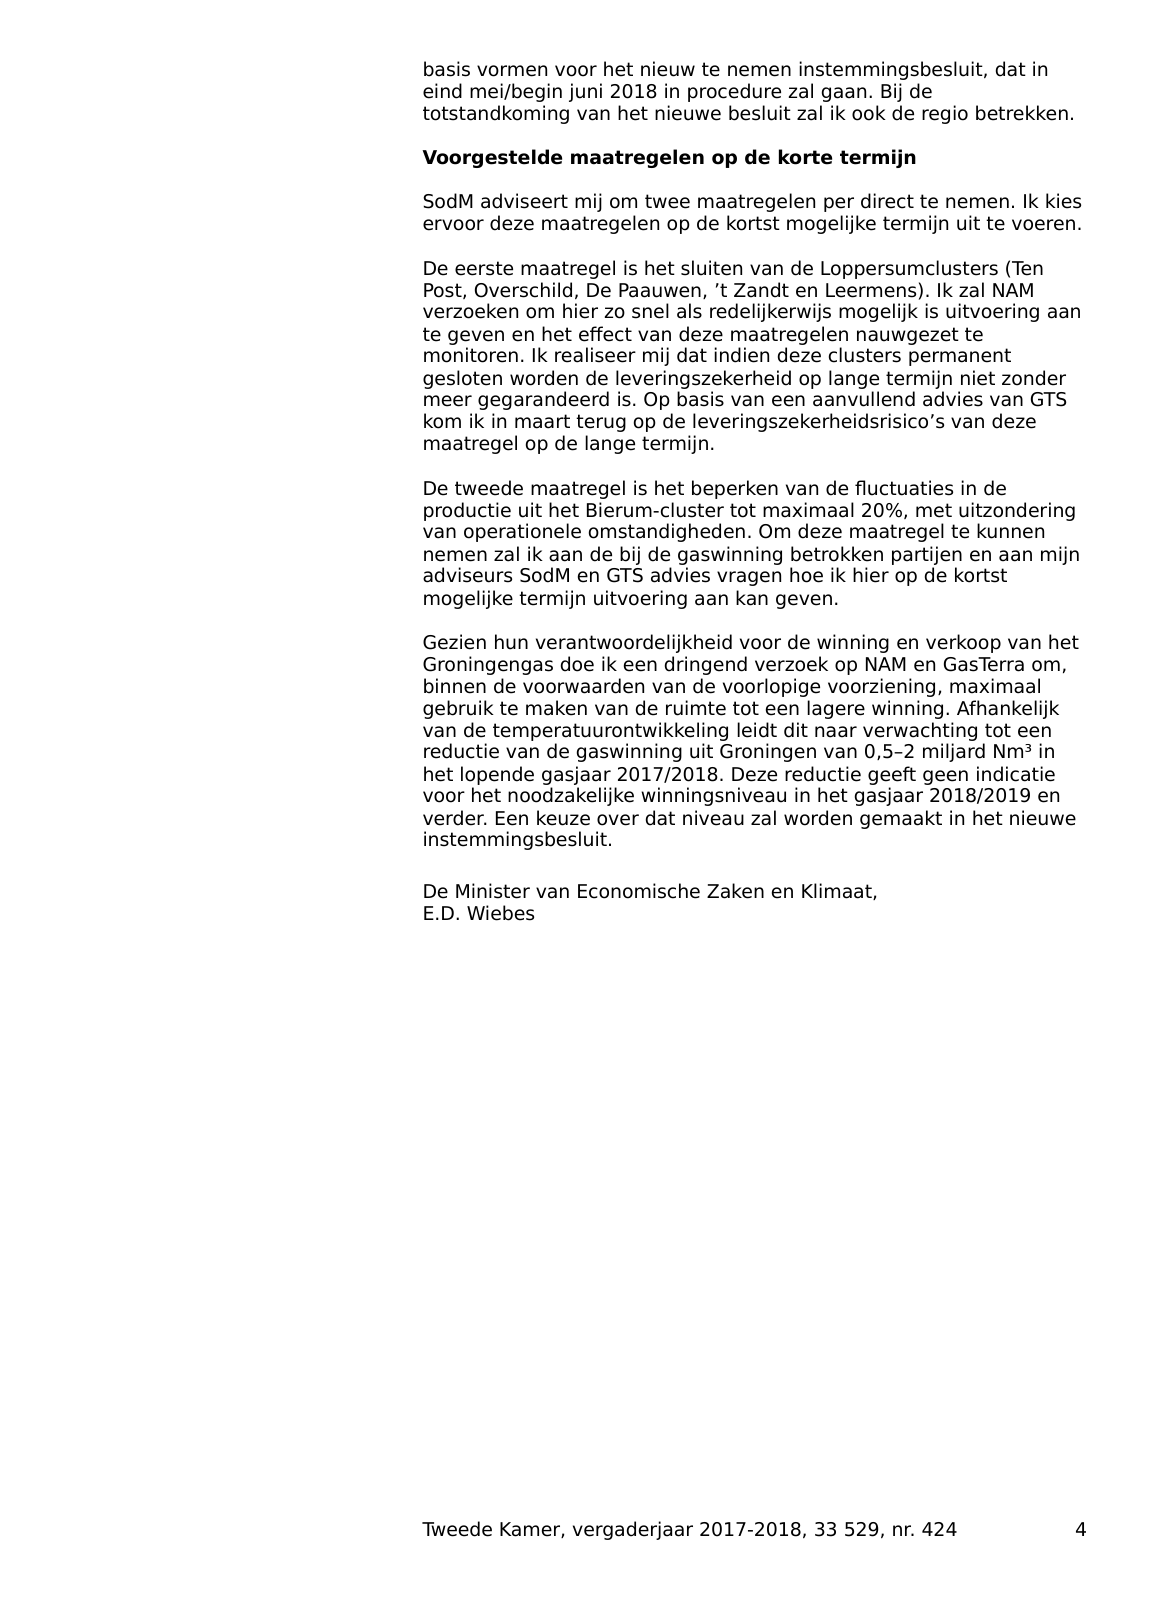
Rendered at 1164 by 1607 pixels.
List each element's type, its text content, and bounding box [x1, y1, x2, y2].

text De tweede maatregel is het beperken van de fluctuaties in de productie uit het Bierum-cluster tot maximaal 20%, met uitzondering van operationele omstandigheden. Om deze maatregel te kunnen nemen zal ik aan de bij de gaswinning betrokken partijen en aan mijn adviseurs SodM en GTS advies vragen hoe ik hier op de kortst mogelijke termijn uitvoering aan kan geven. [422, 477, 1087, 609]
text SodM adviseert mij om twee maatregelen per direct te nemen. Ik kies ervoor deze maatregelen op de kortst mogelijke termijn uit te voeren. [422, 191, 1087, 235]
text basis vormen voor het nieuw te nemen instemmingsbesluit, dat in eind mei/begin juni 2018 in procedure zal gaan. Bij de totstandkoming van het nieuwe besluit zal ik ook de regio betrekken. [422, 59, 1087, 125]
subtitle Voorgestelde maatregelen op de korte termijn [422, 147, 1087, 169]
text Gezien hun verantwoordelijkheid voor de winning en verkoop van het Groningengas doe ik een dringend verzoek op NAM en GasTerra om, binnen de voorwaarden van de voorlopige voorziening, maximaal gebruik te maken van de ruimte tot een lagere winning. Afhankelijk van de temperatuurontwikkeling leidt dit naar verwachting tot een reductie van de gaswinning uit Groningen van 0,5–2 miljard Nm³ in het lopende gasjaar 2017/2018. Deze reductie geeft geen indicatie voor het noodzakelijke winningsniveau in het gasjaar 2018/2019 en verder. Een keuze over dat niveau zal worden gemaakt in het nieuwe instemmingsbesluit. [422, 632, 1087, 851]
text De eerste maatregel is het sluiten van de Loppersumclusters (Ten Post, Overschild, De Paauwen, ’t Zandt en Leermens). Ik zal NAM verzoeken om hier zo snel als redelijkerwijs mogelijk is uitvoering aan te geven en het effect van deze maatregelen nauwgezet te monitoren. Ik realiseer mij dat indien deze clusters permanent gesloten worden de leveringszekerheid op lange termijn niet zonder meer gegarandeerd is. Op basis van een aanvullend advies van GTS kom ik in maart terug op de leveringszekerheidsrisico’s van deze maatregel op de lange termijn. [422, 257, 1087, 455]
text De Minister van Economische Zaken en Klimaat, E.D. Wiebes [422, 881, 1087, 925]
